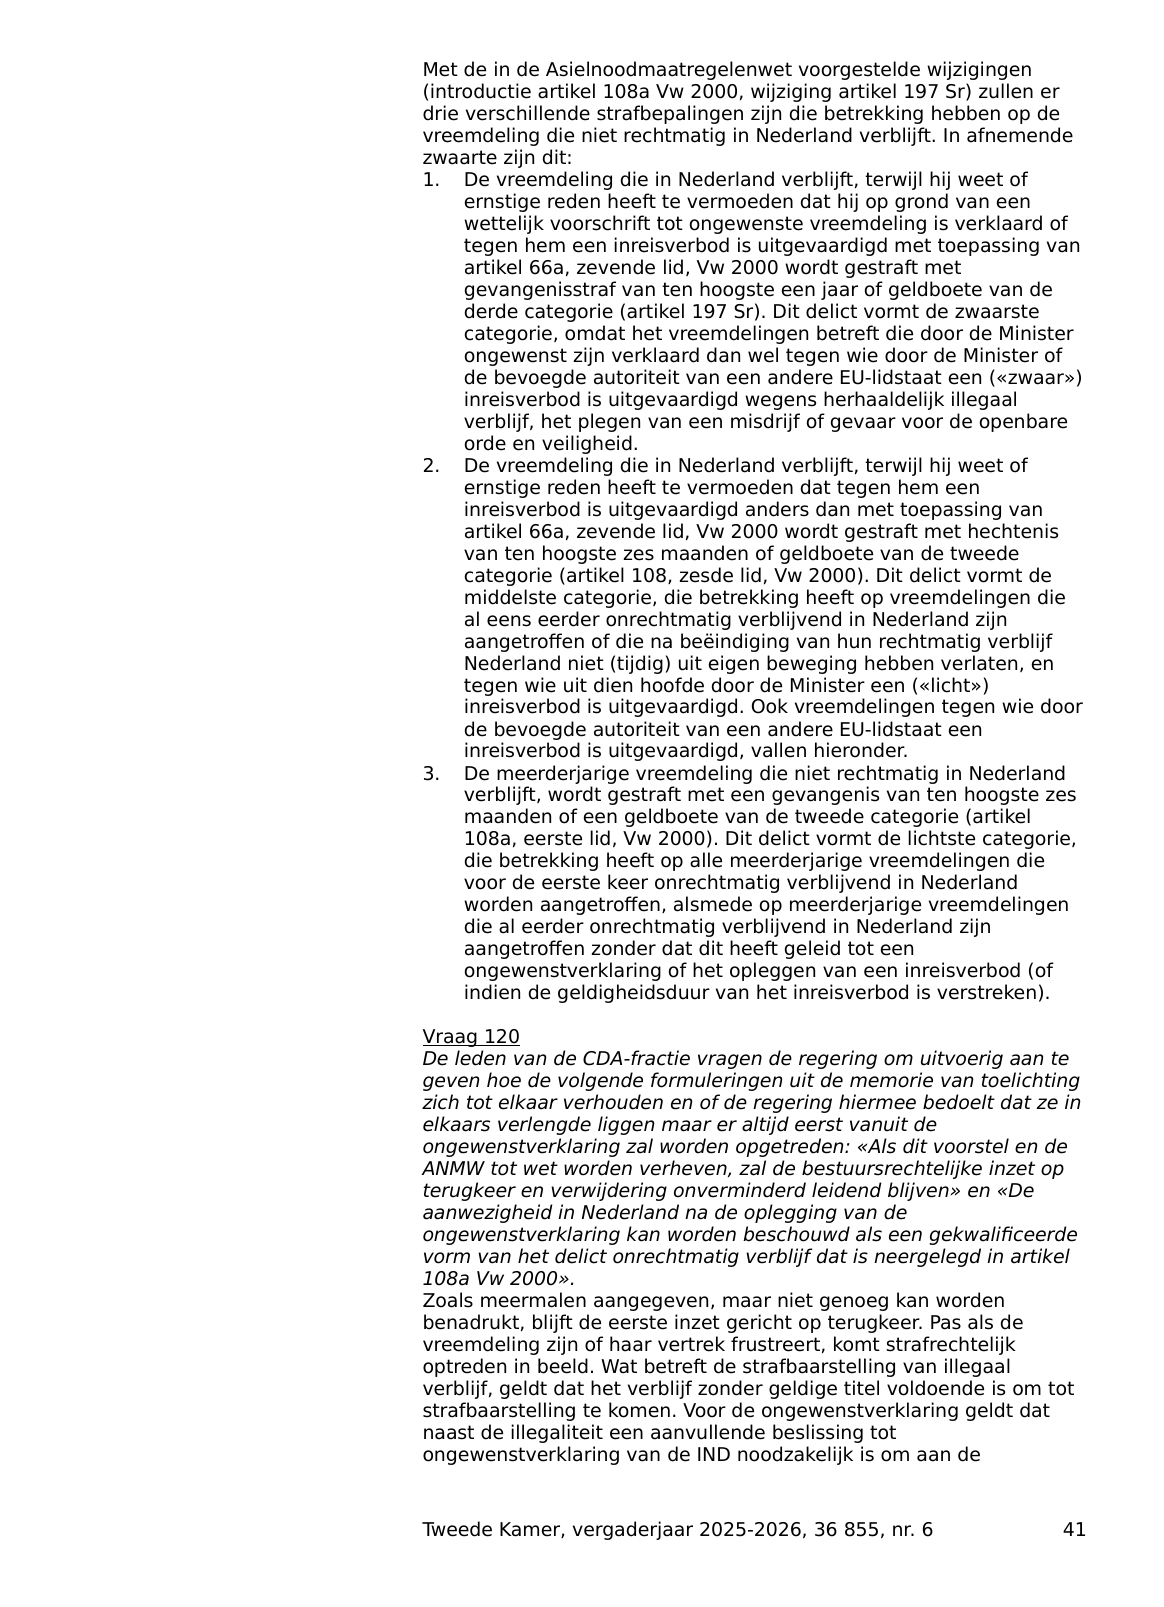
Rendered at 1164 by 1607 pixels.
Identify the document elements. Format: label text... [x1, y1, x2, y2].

text 1. De vreemdeling die in Nederland verblijft, terwijl hij weet of ernstige reden heeft te vermoeden dat hij op grond van een wettelijk voorschrift tot ongewenste vreemdeling is verklaard of tegen hem een inreisverbod is uitgevaardigd met toepassing van artikel 66a, zevende lid, Vw 2000 wordt gestraft met gevangenisstraf van ten hoogste een jaar of geldboete van de derde categorie (artikel 197 Sr). Dit delict vormt de zwaarste categorie, omdat het vreemdelingen betreft die door de Minister ongewenst zijn verklaard dan wel tegen wie door de Minister of de bevoegde autoriteit van een andere EU-lidstaat een («zwaar») inreisverbod is uitgevaardigd wegens herhaaldelijk illegaal verblijf, het plegen van een misdrijf of gevaar voor de openbare orde en veiligheid. [422, 169, 1087, 455]
text 2. De vreemdeling die in Nederland verblijft, terwijl hij weet of ernstige reden heeft te vermoeden dat tegen hem een inreisverbod is uitgevaardigd anders dan met toepassing van artikel 66a, zevende lid, Vw 2000 wordt gestraft met hechtenis van ten hoogste zes maanden of geldboete van de tweede categorie (artikel 108, zesde lid, Vw 2000). Dit delict vormt de middelste categorie, die betrekking heeft op vreemdelingen die al eens eerder onrechtmatig verblijvend in Nederland zijn aangetroffen of die na beëindiging van hun rechtmatig verblijf Nederland niet (tijdig) uit eigen beweging hebben verlaten, en tegen wie uit dien hoofde door de Minister een («licht») inreisverbod is uitgevaardigd. Ook vreemdelingen tegen wie door de bevoegde autoriteit van een andere EU-lidstaat een inreisverbod is uitgevaardigd, vallen hieronder. [422, 455, 1087, 762]
text Met de in de Asielnoodmaatregelenwet voorgestelde wijzigingen (introductie artikel 108a Vw 2000, wijziging artikel 197 Sr) zullen er drie verschillende strafbepalingen zijn die betrekking hebben op de vreemdeling die niet rechtmatig in Nederland verblijft. In afnemende zwaarte zijn dit: [422, 59, 1087, 169]
text 3. De meerderjarige vreemdeling die niet rechtmatig in Nederland verblijft, wordt gestraft met een gevangenis van ten hoogste zes maanden of een geldboete van de tweede categorie (artikel 108a, eerste lid, Vw 2000). Dit delict vormt de lichtste categorie, die betrekking heeft op alle meerderjarige vreemdelingen die voor de eerste keer onrechtmatig verblijvend in Nederland worden aangetroffen, alsmede op meerderjarige vreemdelingen die al eerder onrechtmatig verblijvend in Nederland zijn aangetroffen zonder dat dit heeft geleid tot een ongewenstverklaring of het opleggen van een inreisverbod (of indien de geldigheidsduur van het inreisverbod is verstreken). [422, 762, 1087, 1004]
text De leden van de CDA-fractie vragen de regering om uitvoerig aan te geven hoe de volgende formuleringen uit de memorie van toelichting zich tot elkaar verhouden en of de regering hiermee bedoelt dat ze in elkaars verlengde liggen maar er altijd eerst vanuit de ongewenstverklaring zal worden opgetreden: «Als dit voorstel en de ANMW tot wet worden verheven, zal de bestuursrechtelijke inzet op terugkeer en verwijdering onverminderd leidend blijven» en «De aanwezigheid in Nederland na de oplegging van de ongewenstverklaring kan worden beschouwd als een gekwalificeerde vorm van het delict onrechtmatig verblijf dat is neergelegd in artikel 108a Vw 2000». [422, 1048, 1087, 1290]
text Zoals meermalen aangegeven, maar niet genoeg kan worden benadrukt, blijft de eerste inzet gericht op terugkeer. Pas als de vreemdeling zijn of haar vertrek frustreert, komt strafrechtelijk optreden in beeld. Wat betreft de strafbaarstelling van illegaal verblijf, geldt dat het verblijf zonder geldige titel voldoende is om tot strafbaarstelling te komen. Voor de ongewenstverklaring geldt dat naast de illegaliteit een aanvullende beslissing tot ongewenstverklaring van de IND noodzakelijk is om aan de [422, 1290, 1087, 1466]
text Vraag 120 [422, 1026, 1087, 1048]
